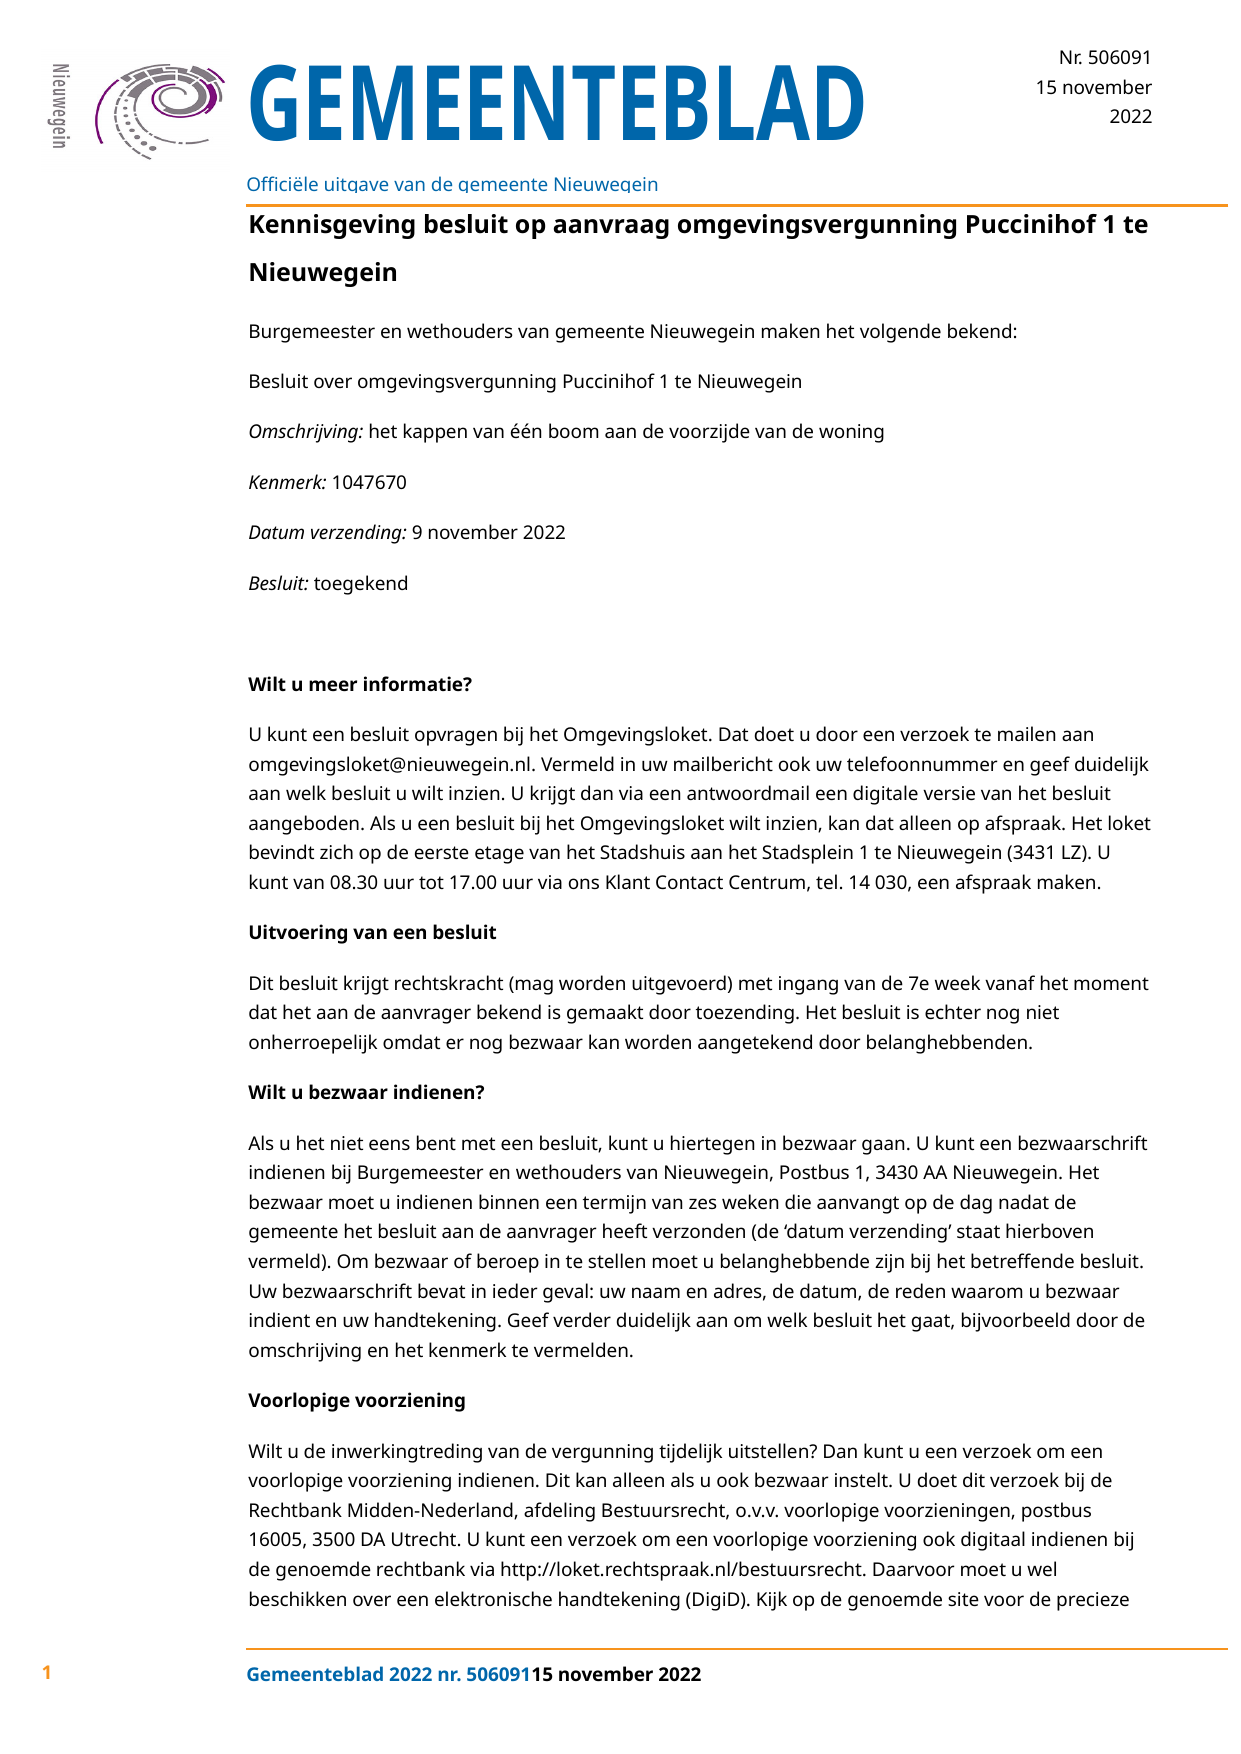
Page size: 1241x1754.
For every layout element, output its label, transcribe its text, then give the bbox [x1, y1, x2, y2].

text Kennisgeving besluit op aanvraag omgevingsvergunning Puccinihof 1 te Nieuwegein [248, 207, 1152, 288]
text Datum verzending: 9 november 2022 [248, 519, 1152, 545]
text Omschrijving: het kappen van één boom aan de voorzijde van de woning [248, 419, 1152, 444]
text Wilt u de inwerkingtreding van de vergunning tijdelijk uitstellen? Dan kunt u een verzoek om een voorlopige voorziening indienen. Dit kan alleen als u ook bezwaar instelt. U doet dit verzoek bij de Rechtbank Midden-Nederland, afdeling Bestuursrecht, o.v.v. voorlopige voorzieningen, postbus 16005, 3500 DA Utrecht. U kunt een verzoek om een voorlopige voorziening ook digitaal indienen bij de genoemde rechtbank via http://loket.rechtspraak.nl/bestuursrecht. Daarvoor moet u wel beschikken over een elektronische handtekening (DigiD). Kijk op de genoemde site voor de precieze [248, 1438, 1152, 1612]
text Kenmerk: 1047670 [248, 469, 1152, 495]
picture [41, 47, 231, 172]
text U kunt een besluit opvragen bij het Omgevingsloket. Dat doet u door een verzoek te mailen aan omgevingsloket@nieuwegein.nl. Vermeld in uw mailbericht ook uw telefoonnummer en geef duidelijk aan welk besluit u wilt inzien. U krijgt dan via een antwoordmail een digitale versie van het besluit aangeboden. Als u een besluit bij het Omgevingsloket wilt inzien, kan dat alleen op afspraak. Het loket bevindt zich op de eerste etage van het Stadshuis aan het Stadsplein 1 te Nieuwegein (3431 LZ). U kunt van 08.30 uur tot 17.00 uur via ons Klant Contact Centrum, tel. 14 030, een afspraak maken. [248, 721, 1152, 895]
text Wilt u bezwaar indienen? [248, 1079, 1152, 1105]
text Burgemeester en wethouders van gemeente Nieuwegein maken het volgende bekend: [248, 318, 1152, 344]
text Als u het niet eens bent met een besluit, kunt u hiertegen in bezwaar gaan. U kunt een bezwaarschrift indienen bij Burgemeester en wethouders van Nieuwegein, Postbus 1, 3430 AA Nieuwegein. Het bezwaar moet u indienen binnen een termijn van zes weken die aanvangt op de dag nadat de gemeente het besluit aan de aanvrager heeft verzonden (de ‘datum verzending’ staat hierboven vermeld). Om bezwaar of beroep in te stellen moet u belanghebbende zijn bij het betreffende besluit. Uw bezwaarschrift bevat in ieder geval: uw naam en adres, de datum, de reden waarom u bezwaar indient en uw handtekening. Geef verder duidelijk aan om welk besluit het gaat, bijvoorbeeld door de omschrijving en het kenmerk te vermelden. [248, 1130, 1152, 1363]
text Besluit: toegekend [248, 570, 1152, 596]
text Voorlopige voorziening [248, 1387, 1152, 1413]
text Besluit over omgevingsvergunning Puccinihof 1 te Nieuwegein [248, 368, 1152, 394]
text Uitvoering van een besluit [248, 919, 1152, 945]
text Wilt u meer informatie? [248, 671, 1152, 697]
text Dit besluit krijgt rechtskracht (mag worden uitgevoerd) met ingang van de 7e week vanaf het moment dat het aan de aanvrager bekend is gemaakt door toezending. Het besluit is echter nog niet onherroepelijk omdat er nog bezwaar kan worden aangetekend door belanghebbenden. [248, 970, 1152, 1055]
